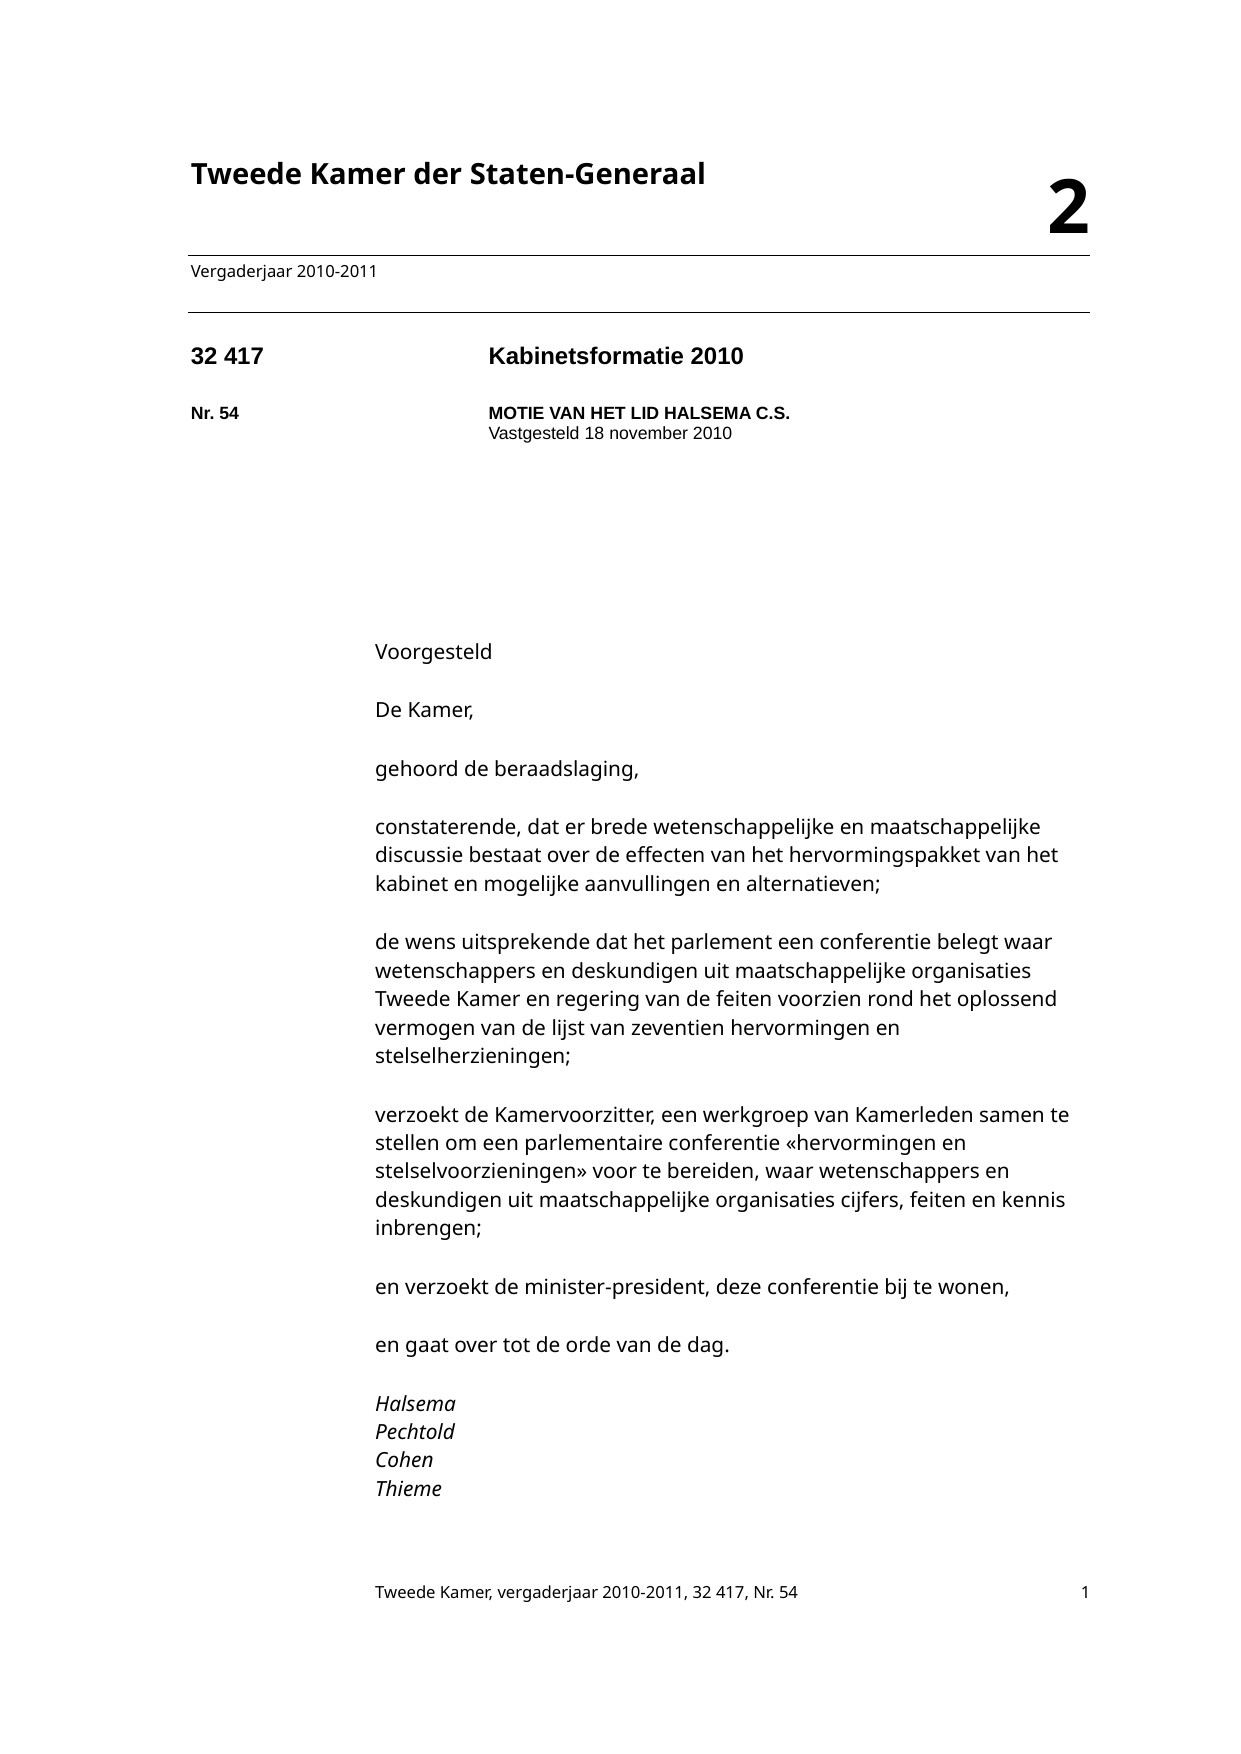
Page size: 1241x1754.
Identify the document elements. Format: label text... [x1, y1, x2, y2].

text Cohen [375, 1446, 1090, 1474]
text De Kamer, [375, 695, 1090, 724]
table_cell MOTIE VAN HET LID HALSEMA C.S. Vastgesteld 18 november 2010 [485, 399, 1090, 518]
text en gaat over tot de orde van de dag. [375, 1330, 1090, 1359]
text de wens uitsprekende dat het parlement een conferentie belegt waar wetenschappers en deskundigen uit maatschappelijke organisaties Tweede Kamer en regering van de feiten voorzien rond het oplossend vermogen van de lijst van zeventien hervormingen en stelselherzieningen; [375, 927, 1090, 1070]
table_cell Vergaderjaar 2010-2011 [188, 256, 485, 312]
text en verzoekt de minister-president, deze conferentie bij te wonen, [375, 1272, 1090, 1300]
text gehoord de beraadslaging, [375, 754, 1090, 782]
table_cell Nr. 54 [188, 399, 485, 518]
table_cell [485, 313, 1090, 339]
text verzoekt de Kamervoorzitter, een werkgroep van Kamerleden samen te stellen om een parlementaire conferentie «hervormingen en stelselvoorzieningen» voor te bereiden, waar wetenschappers en deskundigen uit maatschappelijke organisaties cijfers, feiten en kennis inbrengen; [375, 1100, 1090, 1242]
text Voorgesteld [375, 637, 1090, 665]
table_cell Kabinetsformatie 2010 [485, 339, 1090, 399]
table_cell [188, 313, 485, 339]
table_header 2 [910, 150, 1090, 255]
table_cell [485, 256, 1090, 312]
text Pechtold [375, 1417, 1090, 1446]
table_cell 32 417 [188, 339, 485, 399]
text constaterende, dat er brede wetenschappelijke en maatschappelijke discussie bestaat over de effecten van het hervormingspakket van het kabinet en mogelijke aanvullingen en alternatieven; [375, 812, 1090, 897]
table_header Tweede Kamer der Staten-Generaal [188, 150, 909, 255]
text Thieme [375, 1474, 1090, 1502]
text Halsema [375, 1389, 1090, 1417]
